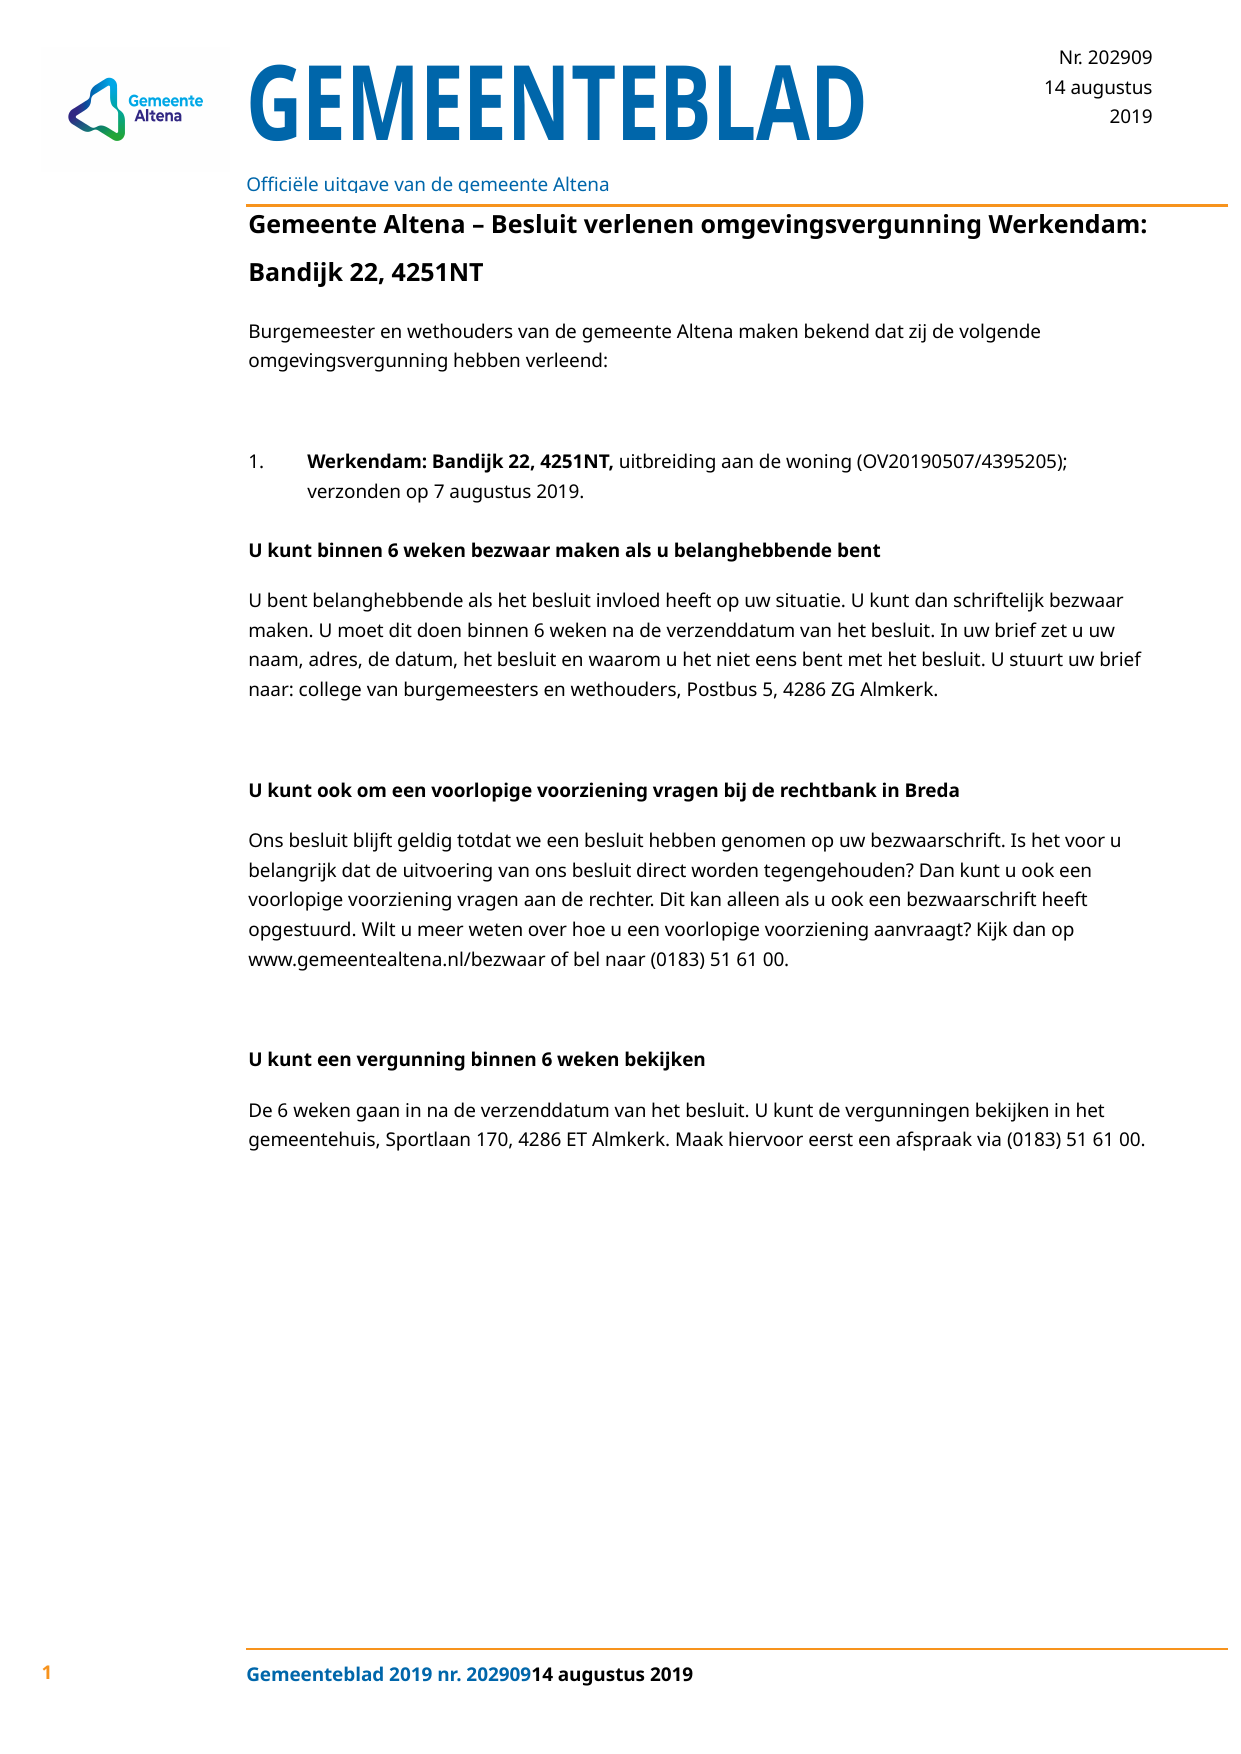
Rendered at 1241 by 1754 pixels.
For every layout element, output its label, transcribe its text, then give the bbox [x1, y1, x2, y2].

text U bent belanghebbende als het besluit invloed heeft op uw situatie. U kunt dan schriftelijk bezwaar maken. U moet dit doen binnen 6 weken na de verzenddatum van het besluit. In uw brief zet u uw naam, adres, de datum, het besluit en waarom u het niet eens bent met het besluit. U stuurt uw brief naar: college van burgemeesters en wethouders, Postbus 5, 4286 ZG Almkerk. [248, 587, 1152, 702]
picture [41, 47, 231, 172]
text Gemeente Altena – Besluit verlenen omgevingsvergunning Werkendam: Bandijk 22, 4251NT [248, 207, 1152, 288]
text Burgemeester en wethouders van de gemeente Altena maken bekend dat zij de volgende omgevingsvergunning hebben verleend: [248, 318, 1152, 373]
text U kunt binnen 6 weken bezwaar maken als u belanghebbende bent [248, 537, 1152, 563]
text De 6 weken gaan in na de verzenddatum van het besluit. U kunt de vergunningen bekijken in het gemeentehuis, Sportlaan 170, 4286 ET Almkerk. Maak hiervoor eerst een afspraak via (0183) 51 61 00. [248, 1097, 1152, 1152]
list Werkendam: Bandijk 22, 4251NT, uitbreiding aan de woning (OV20190507/4395205); verzonden op 7 augustus 2019. [248, 448, 1152, 504]
text Ons besluit blijft geldig totdat we een besluit hebben genomen op uw bezwaarschrift. Is het voor u belangrijk dat de uitvoering van ons besluit direct worden tegengehouden? Dan kunt u ook een voorlopige voorziening vragen aan de rechter. Dit kan alleen als u ook een bezwaarschrift heeft opgestuurd. Wilt u meer weten over hoe u een voorlopige voorziening aanvraagt? Kijk dan op www.gemeentealtena.nl/bezwaar of bel naar (0183) 51 61 00. [248, 827, 1152, 972]
text U kunt een vergunning binnen 6 weken bekijken [248, 1047, 1152, 1072]
text U kunt ook om een voorlopige voorziening vragen bij de rechtbank in Breda [248, 777, 1152, 803]
